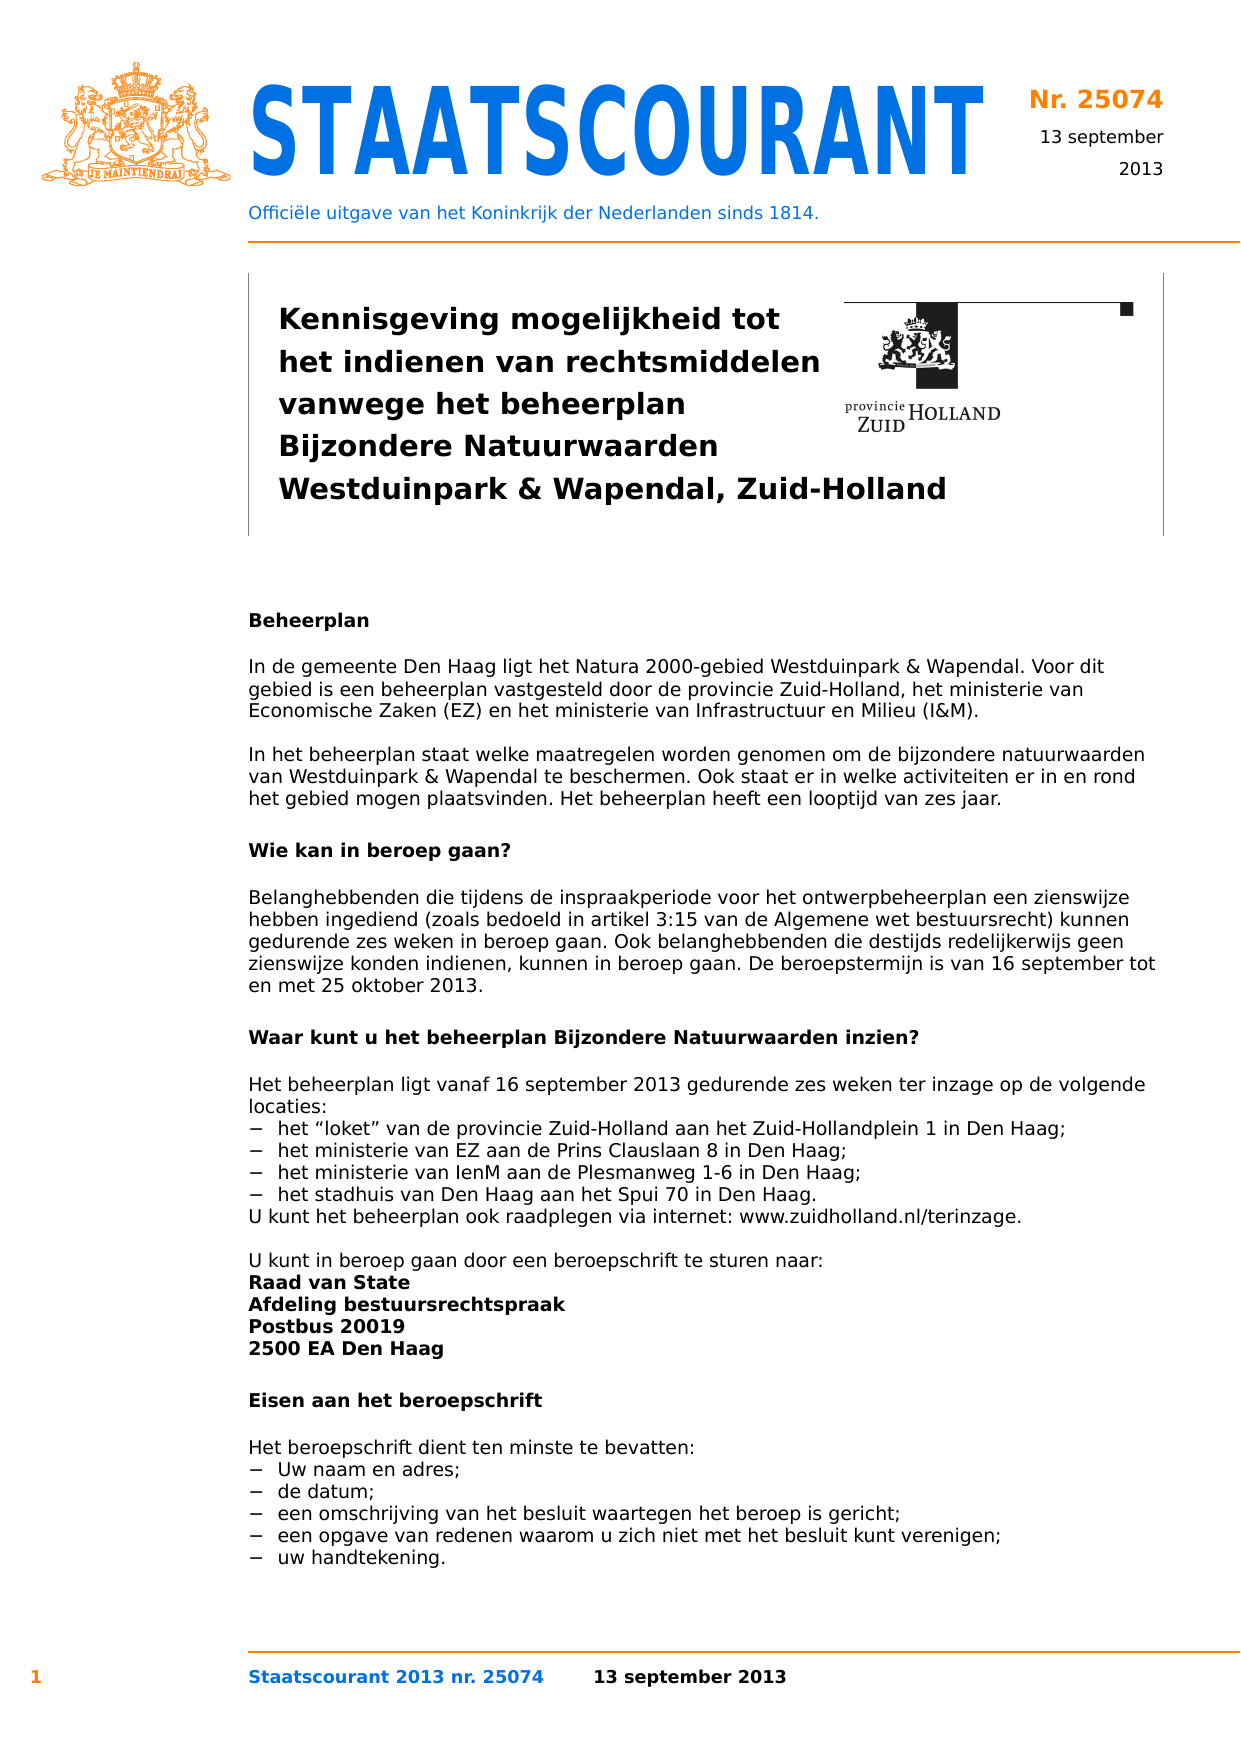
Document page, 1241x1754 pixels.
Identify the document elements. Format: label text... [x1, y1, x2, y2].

text 2500 EA Den Haag [248, 1338, 1163, 1360]
table_cell Officiële uitgave van het Koninkrijk der Nederlanden sinds 1814. [248, 203, 1240, 241]
text Raad van State [248, 1272, 1163, 1294]
table_header STAATSCOURANT [248, 62, 998, 203]
text Het beroepschrift dient ten minste te bevatten: [248, 1437, 1163, 1459]
text − uw handtekening. [248, 1547, 1163, 1568]
table_cell 13 september [998, 121, 1240, 153]
text Belanghebbenden die tijdens de inspraakperiode voor het ontwerpbeheerplan een zienswijze hebben ingediend (zoals bedoeld in artikel 3:15 van de Algemene wet bestuursrecht) kunnen gedurende zes weken in beroep gaan. Ook belanghebbenden die destijds redelijkerwijs geen zienswijze konden indienen, kunnen in beroep gaan. De beroepstermijn is van 16 september tot en met 25 oktober 2013. [248, 887, 1163, 997]
table_cell 2013 [998, 153, 1240, 203]
text U kunt in beroep gaan door een beroepschrift te sturen naar: [248, 1250, 1163, 1272]
subtitle Waar kunt u het beheerplan Bijzondere Natuurwaarden inzien? [248, 1027, 1163, 1049]
text In het beheerplan staat welke maatregelen worden genomen om de bijzondere natuurwaarden van Westduinpark & Wapendal te beschermen. Ook staat er in welke activiteiten er in en rond het gebied mogen plaatsvinden. Het beheerplan heeft een looptijd van zes jaar. [248, 744, 1163, 810]
text Het beheerplan ligt vanaf 16 september 2013 gedurende zes weken ter inzage op de volgende locaties: [248, 1074, 1163, 1118]
text − een opgave van redenen waarom u zich niet met het besluit kunt verenigen; [248, 1524, 1163, 1547]
text In de gemeente Den Haag ligt het Natura 2000-gebied Westduinpark & Wapendal. Voor dit gebied is een beheerplan vastgesteld door de provincie Zuid-Holland, het ministerie van Economische Zaken (EZ) en het ministerie van Infrastructuur en Milieu (I&M). [248, 656, 1163, 722]
subtitle Beheerplan [248, 609, 1163, 631]
picture [41, 62, 231, 186]
text − Uw naam en adres; [248, 1459, 1163, 1481]
subtitle Wie kan in beroep gaan? [248, 840, 1163, 862]
text − het ministerie van IenM aan de Plesmanweg 1-6 in Den Haag; [248, 1162, 1163, 1184]
text − het ministerie van EZ aan de Prins Clauslaan 8 in Den Haag; [248, 1140, 1163, 1162]
text Afdeling bestuursrechtspraak [248, 1294, 1163, 1316]
table_header [25, 62, 248, 241]
picture [844, 302, 1134, 433]
text − het “loket” van de provincie Zuid-Holland aan het Zuid-Hollandplein 1 in Den Haag; [248, 1118, 1163, 1140]
text − de datum; [248, 1481, 1163, 1503]
table_header Nr. 25074 [998, 62, 1240, 121]
text U kunt het beheerplan ook raadplegen via internet: www.zuidholland.nl/terinzage. [248, 1206, 1163, 1228]
text − het stadhuis van Den Haag aan het Spui 70 in Den Haag. [248, 1184, 1163, 1206]
subtitle Kennisgeving mogelijkheid tot het indienen van rechtsmiddelen vanwege het beheerplan Bijzondere Natuurwaarden Westduinpark & Wapendal, Zuid-Holland [249, 273, 1163, 536]
text − een omschrijving van het besluit waartegen het beroep is gericht; [248, 1503, 1163, 1524]
text Postbus 20019 [248, 1316, 1163, 1338]
subtitle Eisen aan het beroepschrift [248, 1390, 1163, 1412]
